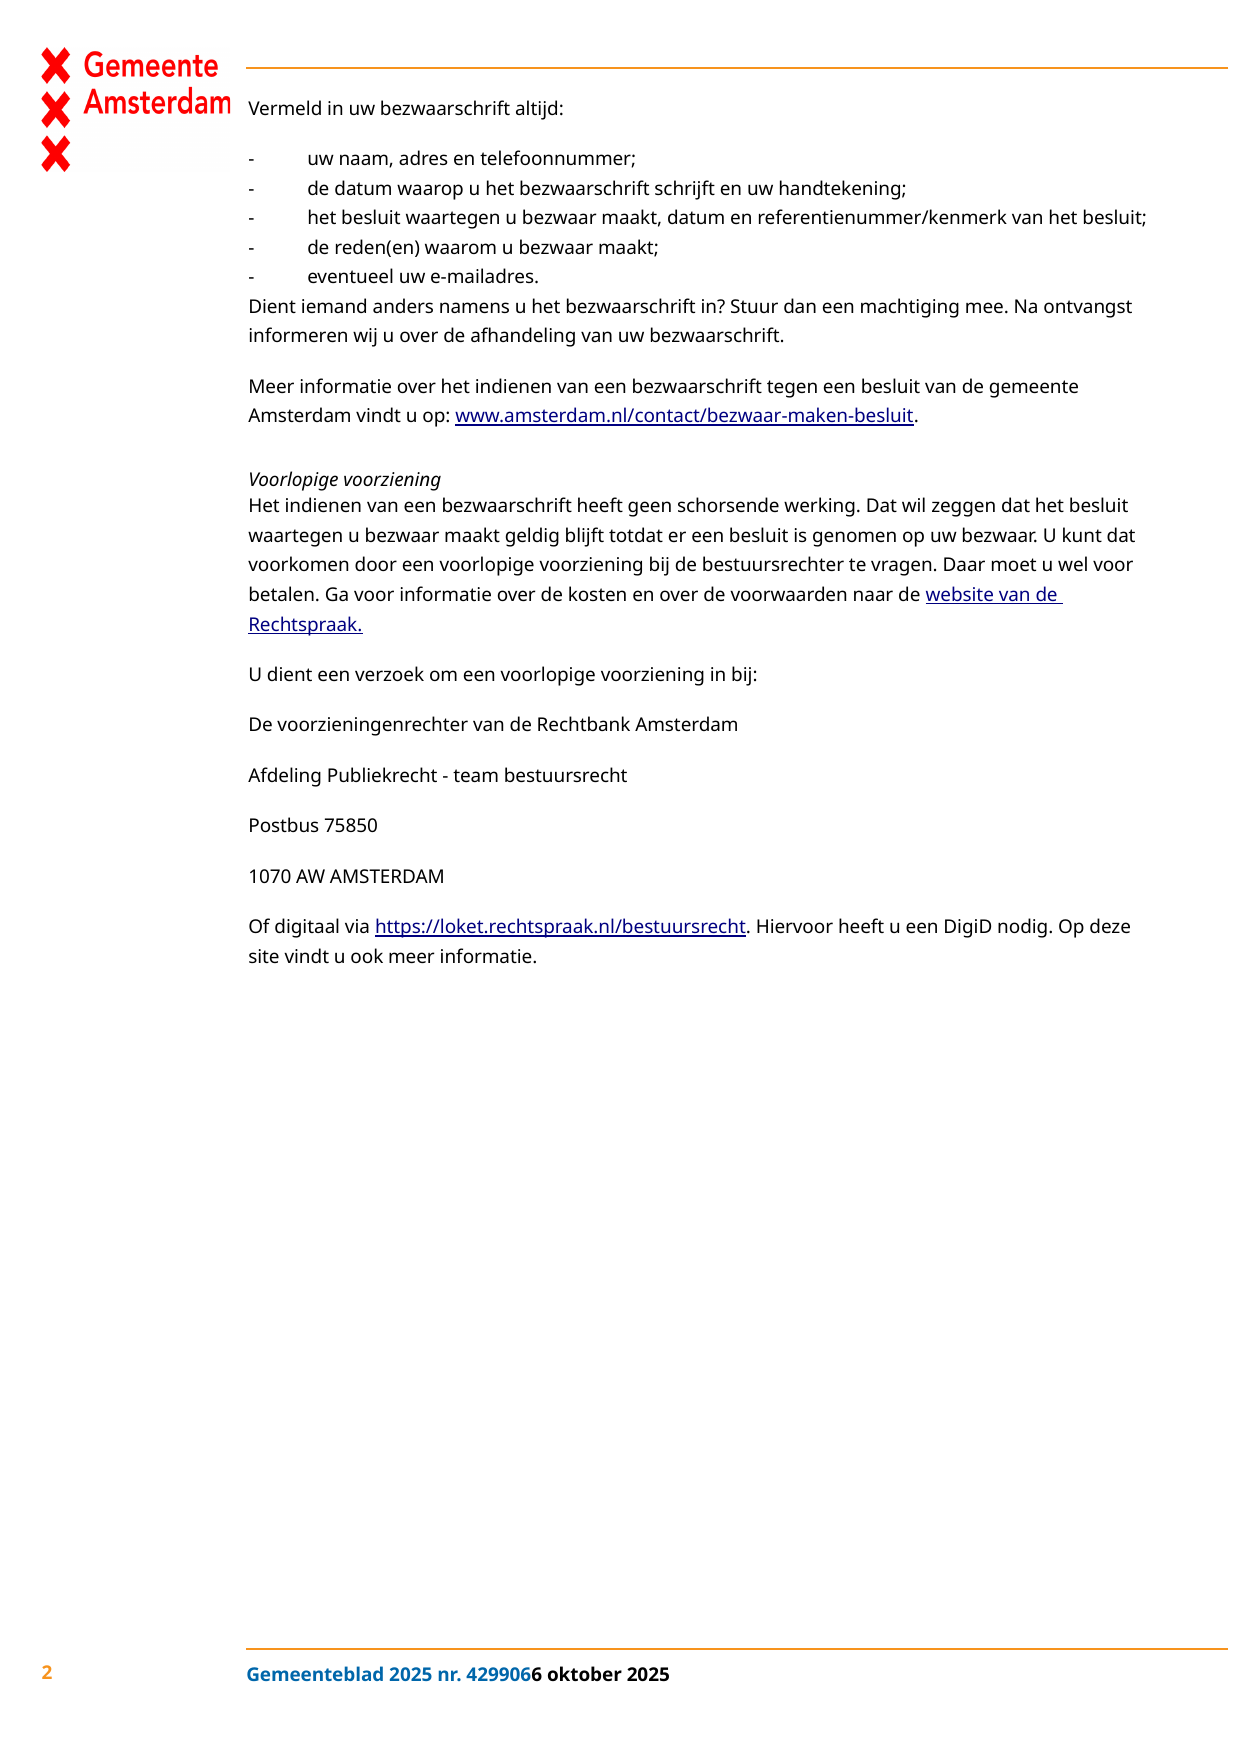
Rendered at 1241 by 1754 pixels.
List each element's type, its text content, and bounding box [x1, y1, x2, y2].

list uw naam, adres en telefoonnummer; [248, 145, 1152, 171]
text Het indienen van een bezwaarschrift heeft geen schorsende werking. Dat wil zeggen dat het besluit waartegen u bezwaar maakt geldig blijft totdat er een besluit is genomen op uw bezwaar. U kunt dat voorkomen door een voorlopige voorziening bij de bestuursrechter te vragen. Daar moet u wel voor betalen. Ga voor informatie over de kosten en over de voorwaarden naar de website van de Rechtspraak. [248, 492, 1152, 636]
text Meer informatie over het indienen van een bezwaarschrift tegen een besluit van de gemeente Amsterdam vindt u op: www.amsterdam.nl/contact/bezwaar-maken-besluit. [248, 373, 1152, 428]
list de reden(en) waarom u bezwaar maakt; [248, 234, 1152, 260]
text Voorlopige voorziening [248, 467, 1152, 492]
list eventueel uw e-mailadres. [248, 263, 1152, 289]
text De voorzieningenrechter van de Rechtbank Amsterdam [248, 712, 1152, 737]
text Vermeld in uw bezwaarschrift altijd: [248, 95, 1152, 121]
text Afdeling Publiekrecht - team bestuursrecht [248, 762, 1152, 788]
text U dient een verzoek om een voorlopige voorziening in bij: [248, 661, 1152, 687]
picture [41, 47, 231, 172]
list de datum waarop u het bezwaarschrift schrijft en uw handtekening; [248, 175, 1152, 201]
text Postbus 75850 [248, 812, 1152, 838]
text Dient iemand anders namens u het bezwaarschrift in? Stuur dan een machtiging mee. Na ontvangst informeren wij u over de afhandeling van uw bezwaarschrift. [248, 293, 1152, 348]
text Of digitaal via https://loket.rechtspraak.nl/bestuursrecht. Hiervoor heeft u een DigiD nodig. Op deze site vindt u ook meer informatie. [248, 913, 1152, 968]
text 1070 AW AMSTERDAM [248, 863, 1152, 888]
list het besluit waartegen u bezwaar maakt, datum en referentienummer/kenmerk van het besluit; [248, 204, 1152, 230]
